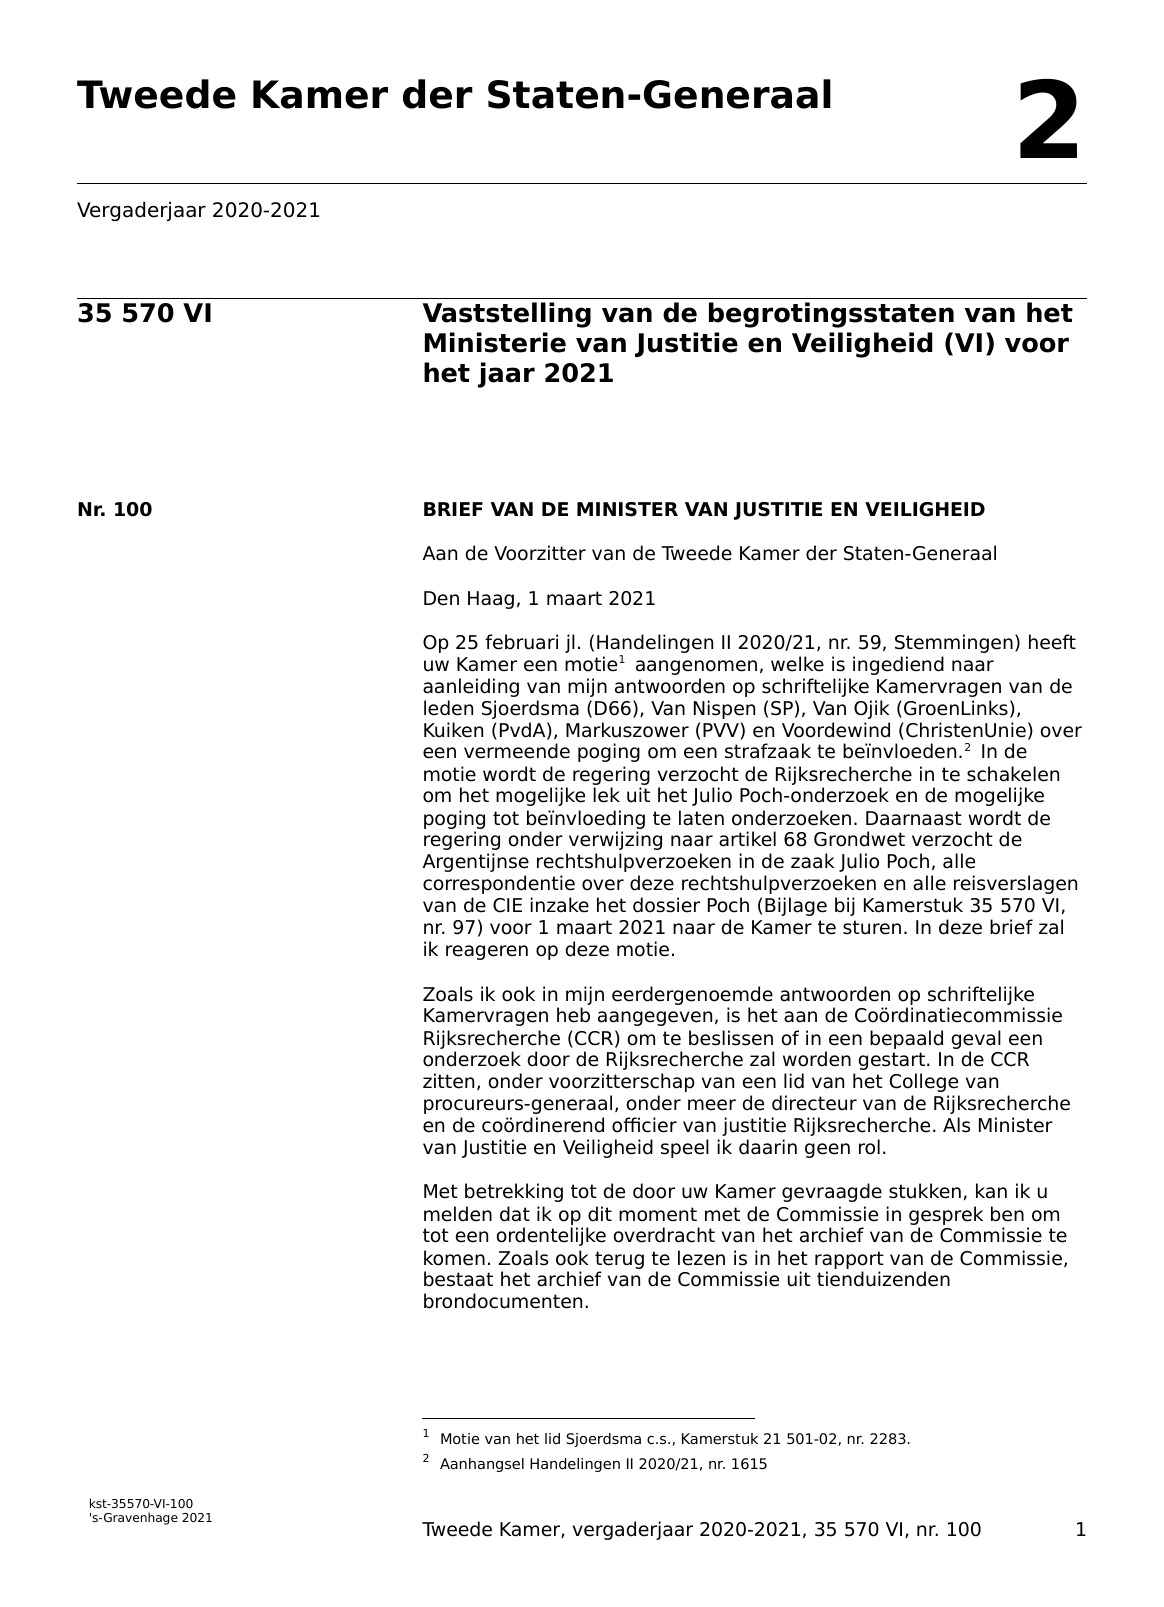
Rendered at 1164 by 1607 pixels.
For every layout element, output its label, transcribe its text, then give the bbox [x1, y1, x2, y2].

table_header Tweede Kamer der Staten-Generaal [77, 59, 886, 183]
text Op 25 februari jl. (Handelingen II 2020/21, nr. 59, Stemmingen) heeft uw Kamer een motie aangenomen, welke is ingediend naar aanleiding van mijn antwoorden op schriftelijke Kamervragen van de leden Sjoerdsma (D66), Van Nispen (SP), Van Ojik (GroenLinks), Kuiken (PvdA), Markuszower (PVV) en Voordewind (ChristenUnie) over een vermeende poging om een strafzaak te beïnvloeden. In de motie wordt de regering verzocht de Rijksrecherche in te schakelen om het mogelijke lek uit het Julio Poch-onderzoek en de mogelijke poging tot beïnvloeding te laten onderzoeken. Daarnaast wordt de regering onder verwijzing naar artikel 68 Grondwet verzocht de Argentijnse rechtshulpverzoeken in de zaak Julio Poch, alle correspondentie over deze rechtshulpverzoeken en alle reisverslagen van de CIE inzake het dossier Poch (Bijlage bij Kamerstuk 35 570 VI, nr. 97) voor 1 maart 2021 naar de Kamer te sturen. In deze brief zal ik reageren op deze motie. [422, 632, 1087, 961]
text Zoals ik ook in mijn eerdergenoemde antwoorden op schriftelijke Kamervragen heb aangegeven, is het aan de Coördinatiecommissie Rijksrecherche (CCR) om te beslissen of in een bepaald geval een onderzoek door de Rijksrecherche zal worden gestart. In de CCR zitten, onder voorzitterschap van een lid van het College van procureurs-generaal, onder meer de directeur van de Rijksrecherche en de coördinerend officier van justitie Rijksrecherche. Als Minister van Justitie en Veiligheid speel ik daarin geen rol. [422, 983, 1087, 1159]
text Motie van het lid Sjoerdsma c.s., Kamerstuk 21 501-02, nr. 2283. [422, 1427, 1087, 1449]
table_header 2 [886, 59, 1087, 183]
text Aan de Voorzitter van de Tweede Kamer der Staten-Generaal [422, 543, 1087, 565]
subtitle 35 570 VI Vaststelling van de begrotingsstaten van het Ministerie van Justitie en Veiligheid (VI) voor het jaar 2021 [77, 299, 1087, 388]
subtitle Nr. 100 BRIEF VAN DE MINISTER VAN JUSTITIE EN VEILIGHEID [77, 499, 1087, 521]
text Den Haag, 1 maart 2021 [422, 587, 1087, 609]
text kst-35570-VI-100 [88, 1497, 323, 1511]
text Met betrekking tot de door uw Kamer gevraagde stukken, kan ik u melden dat ik op dit moment met de Commissie in gesprek ben om tot een ordentelijke overdracht van het archief van de Commissie te komen. Zoals ook terug te lezen is in het rapport van de Commissie, bestaat het archief van de Commissie uit tienduizenden brondocumenten. [422, 1181, 1087, 1313]
text Aanhangsel Handelingen II 2020/21, nr. 1615 [422, 1452, 1087, 1474]
table_cell Vergaderjaar 2020-2021 [77, 184, 1087, 298]
text 's-Gravenhage 2021 [88, 1511, 323, 1525]
